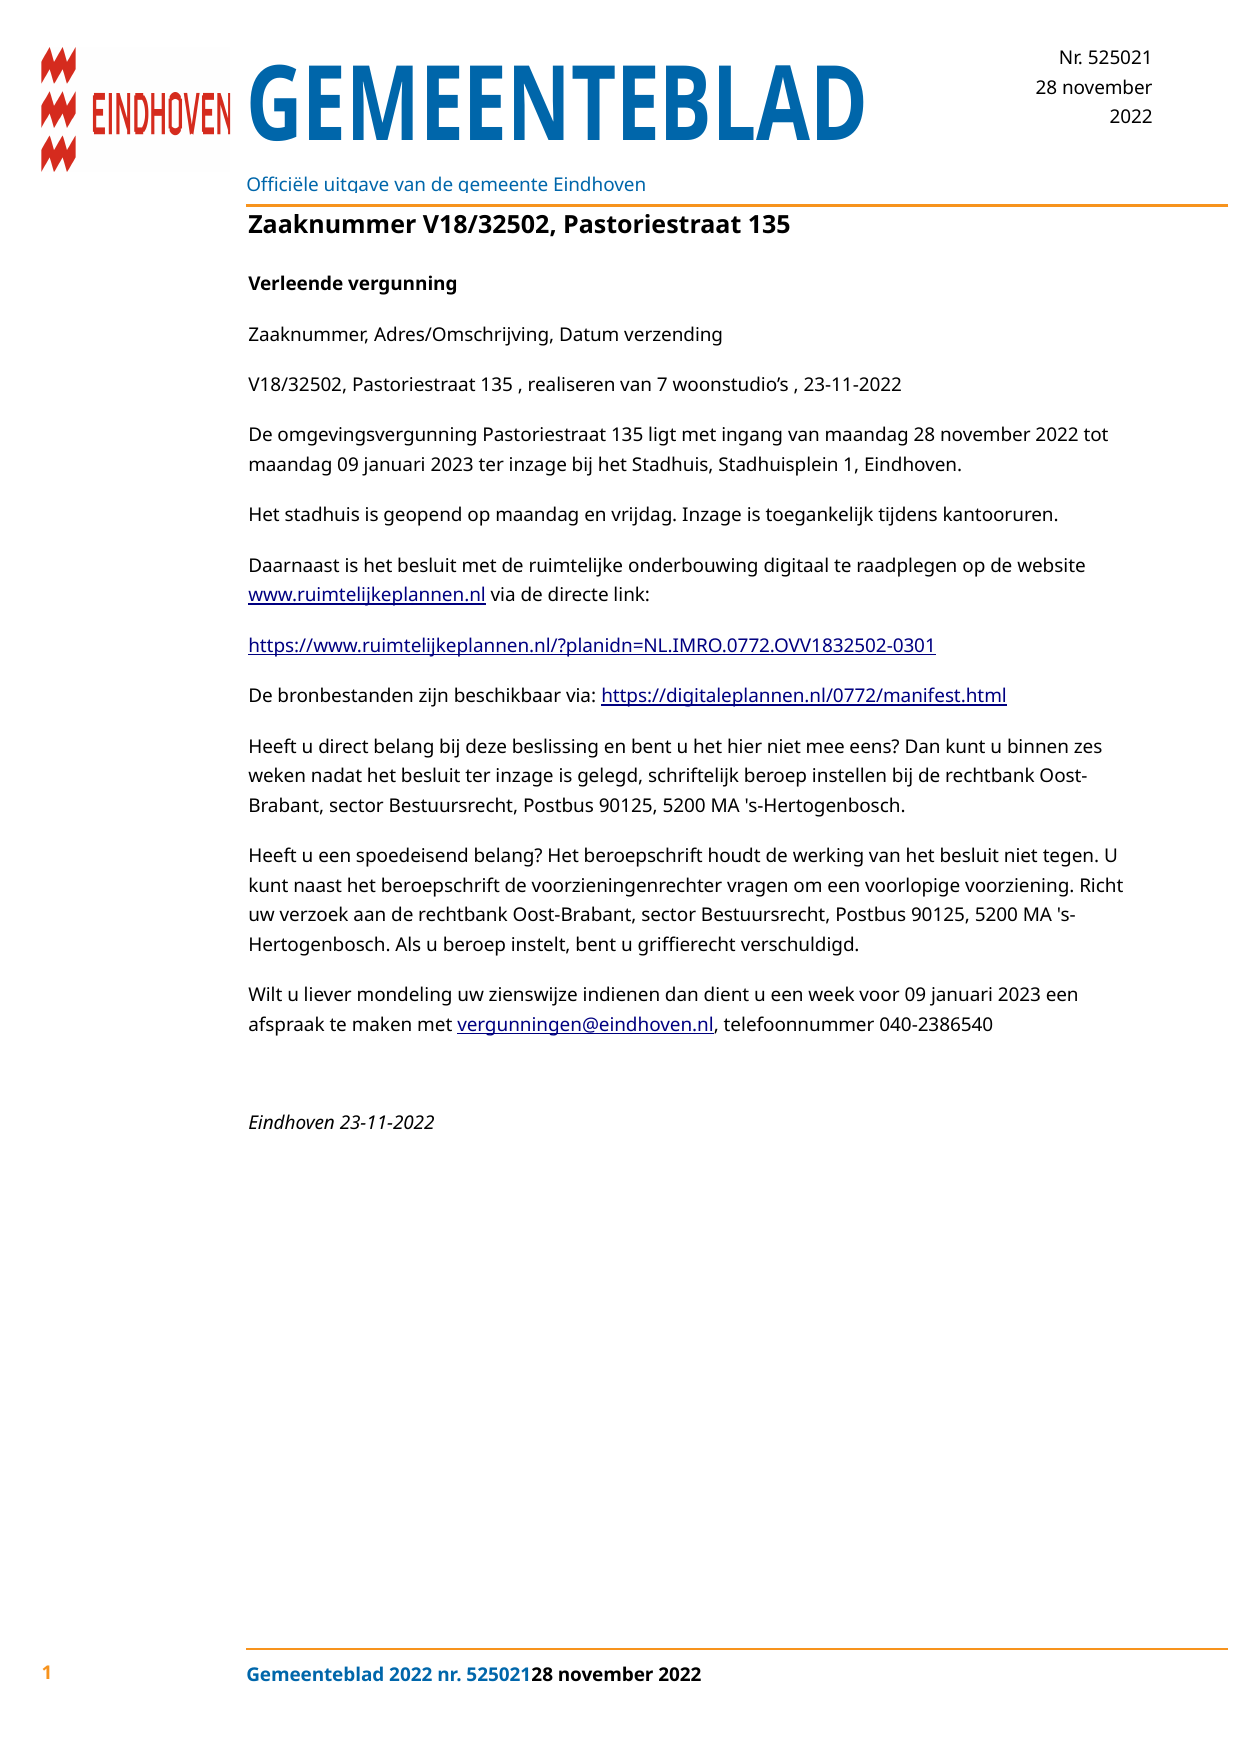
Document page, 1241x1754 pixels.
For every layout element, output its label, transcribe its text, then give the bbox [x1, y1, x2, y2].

text Wilt u liever mondeling uw zienswijze indienen dan dient u een week voor 09 januari 2023 een afspraak te maken met vergunningen@eindhoven.nl, telefoonnummer 040-2386540 [248, 982, 1152, 1037]
text Verleende vergunning [248, 270, 1152, 296]
text Heeft u een spoedeisend belang? Het beroepschrift houdt de werking van het besluit niet tegen. U kunt naast het beroepschrift de voorzieningenrechter vragen om een voorlopige voorziening. Richt uw verzoek aan de rechtbank Oost-Brabant, sector Bestuursrecht, Postbus 90125, 5200 MA 's-Hertogenbosch. Als u beroep instelt, bent u griffierecht verschuldigd. [248, 842, 1152, 957]
text Het stadhuis is geopend op maandag en vrijdag. Inzage is toegankelijk tijdens kantooruren. [248, 502, 1152, 527]
text https://www.ruimtelijkeplannen.nl/?planidn=NL.IMRO.0772.OVV1832502-0301 [248, 632, 1152, 658]
text De omgevingsvergunning Pastoriestraat 135 ligt met ingang van maandag 28 november 2022 tot maandag 09 januari 2023 ter inzage bij het Stadhuis, Stadhuisplein 1, Eindhoven. [248, 422, 1152, 477]
text Daarnaast is het besluit met de ruimtelijke onderbouwing digitaal te raadplegen op de website www.ruimtelijkeplannen.nl via de directe link: [248, 552, 1152, 607]
text Heeft u direct belang bij deze beslissing en bent u het hier niet mee eens? Dan kunt u binnen zes weken nadat het besluit ter inzage is gelegd, schriftelijk beroep instellen bij de rechtbank Oost-Brabant, sector Bestuursrecht, Postbus 90125, 5200 MA 's-Hertogenbosch. [248, 733, 1152, 818]
text Zaaknummer V18/32502, Pastoriestraat 135 [248, 207, 1152, 241]
text Zaaknummer, Adres/Omschrijving, Datum verzending [248, 321, 1152, 346]
text Eindhoven 23-11-2022 [248, 1109, 1152, 1135]
text De bronbestanden zijn beschikbaar via: https://digitaleplannen.nl/0772/manifest.html [248, 682, 1152, 708]
text V18/32502, Pastoriestraat 135 , realiseren van 7 woonstudio’s , 23-11-2022 [248, 371, 1152, 397]
picture [41, 47, 231, 172]
